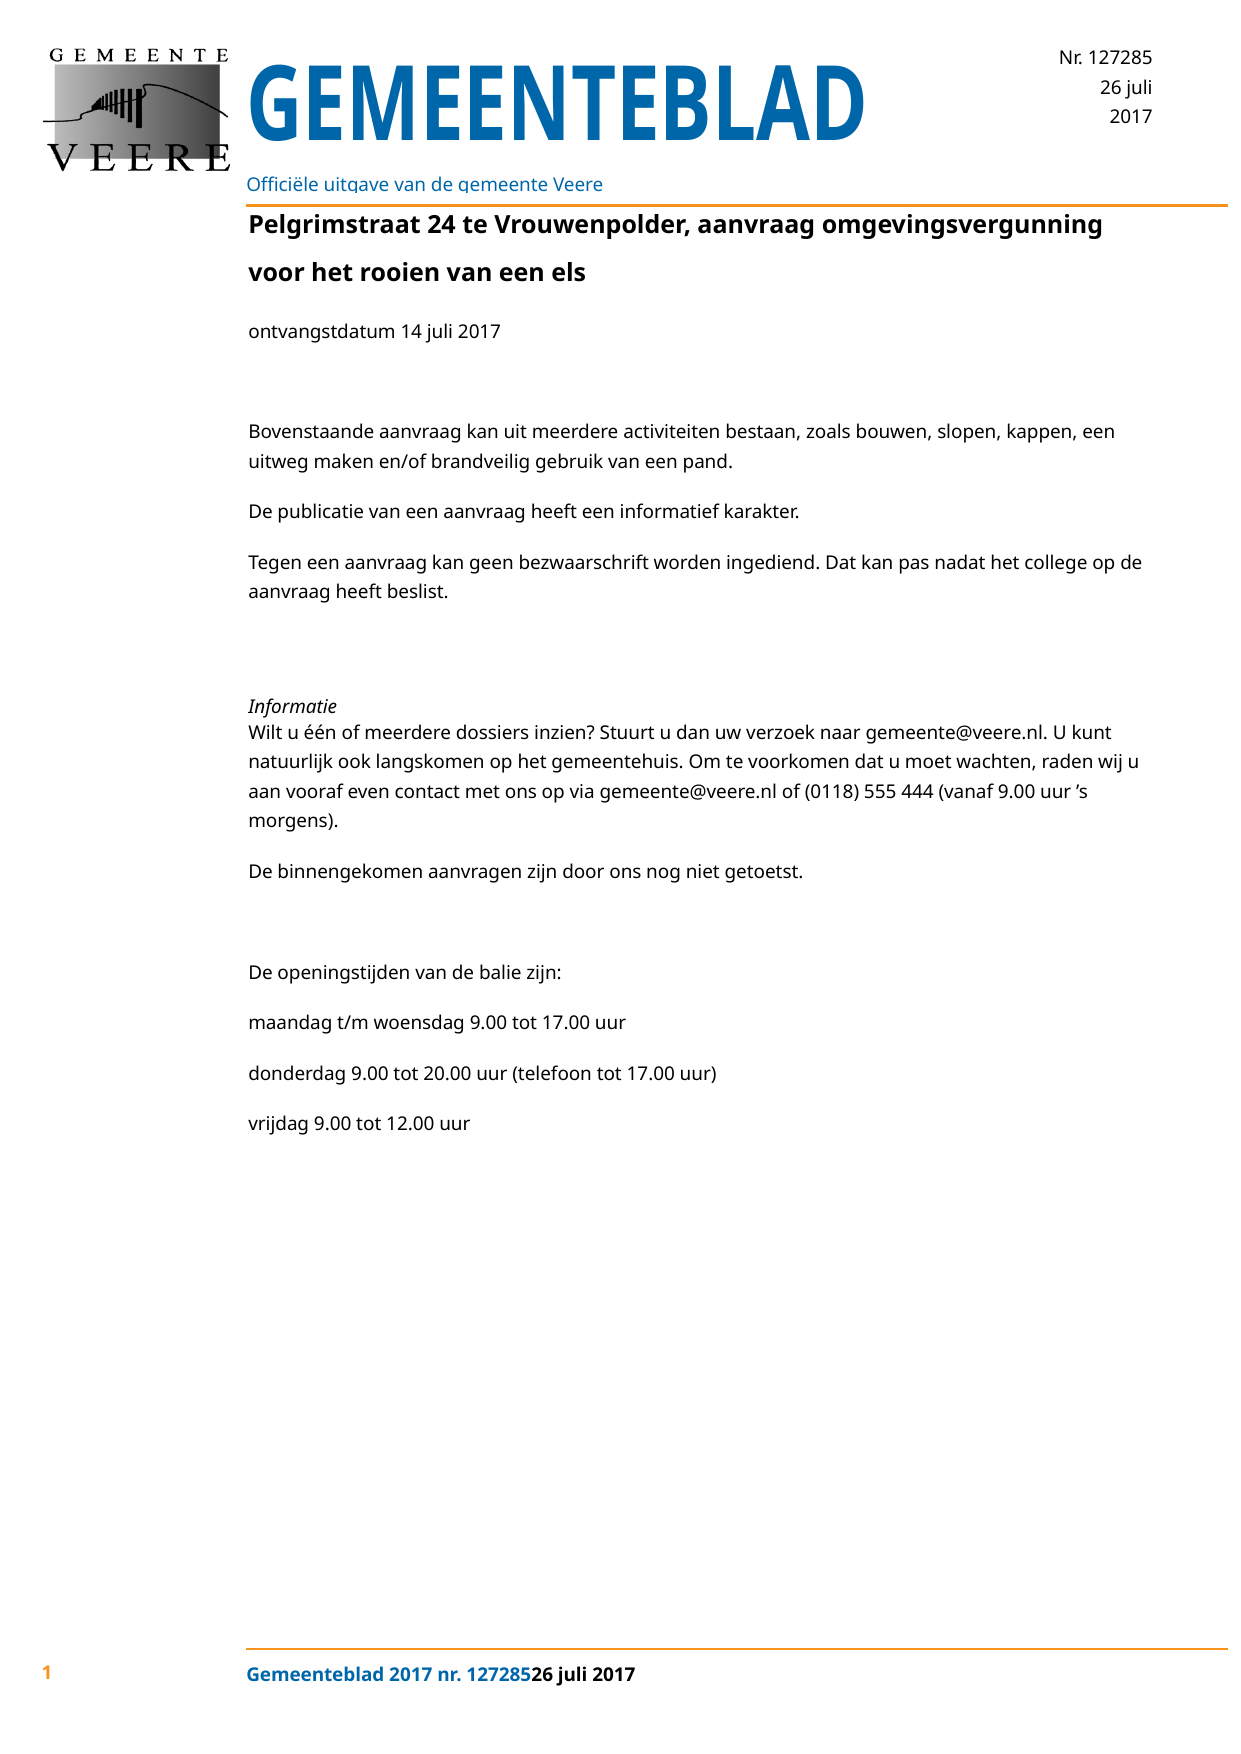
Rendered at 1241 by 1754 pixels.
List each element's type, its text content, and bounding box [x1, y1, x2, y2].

text maandag t/m woensdag 9.00 tot 17.00 uur [248, 1009, 1152, 1035]
text vrijdag 9.00 tot 12.00 uur [248, 1110, 1152, 1136]
text Tegen een aanvraag kan geen bezwaarschrift worden ingediend. Dat kan pas nadat het college op de aanvraag heeft beslist. [248, 549, 1152, 604]
picture [41, 47, 231, 172]
text Wilt u één of meerdere dossiers inzien? Stuurt u dan uw verzoek naar gemeente@veere.nl. U kunt natuurlijk ook langskomen op het gemeentehuis. Om te voorkomen dat u moet wachten, raden wij u aan vooraf even contact met ons op via gemeente@veere.nl of (0118) 555 444 (vanaf 9.00 uur ’s morgens). [248, 719, 1152, 833]
text donderdag 9.00 tot 20.00 uur (telefoon tot 17.00 uur) [248, 1060, 1152, 1085]
text De openingstijden van de balie zijn: [248, 959, 1152, 984]
text Pelgrimstraat 24 te Vrouwenpolder, aanvraag omgevingsvergunning voor het rooien van een els [248, 207, 1152, 288]
text ontvangstdatum 14 juli 2017 [248, 318, 1152, 344]
text De binnengekomen aanvragen zijn door ons nog niet getoetst. [248, 858, 1152, 884]
text De publicatie van een aanvraag heeft een informatief karakter. [248, 499, 1152, 524]
text Bovenstaande aanvraag kan uit meerdere activiteiten bestaan, zoals bouwen, slopen, kappen, een uitweg maken en/of brandveilig gebruik van een pand. [248, 419, 1152, 474]
text Informatie [248, 693, 1152, 719]
